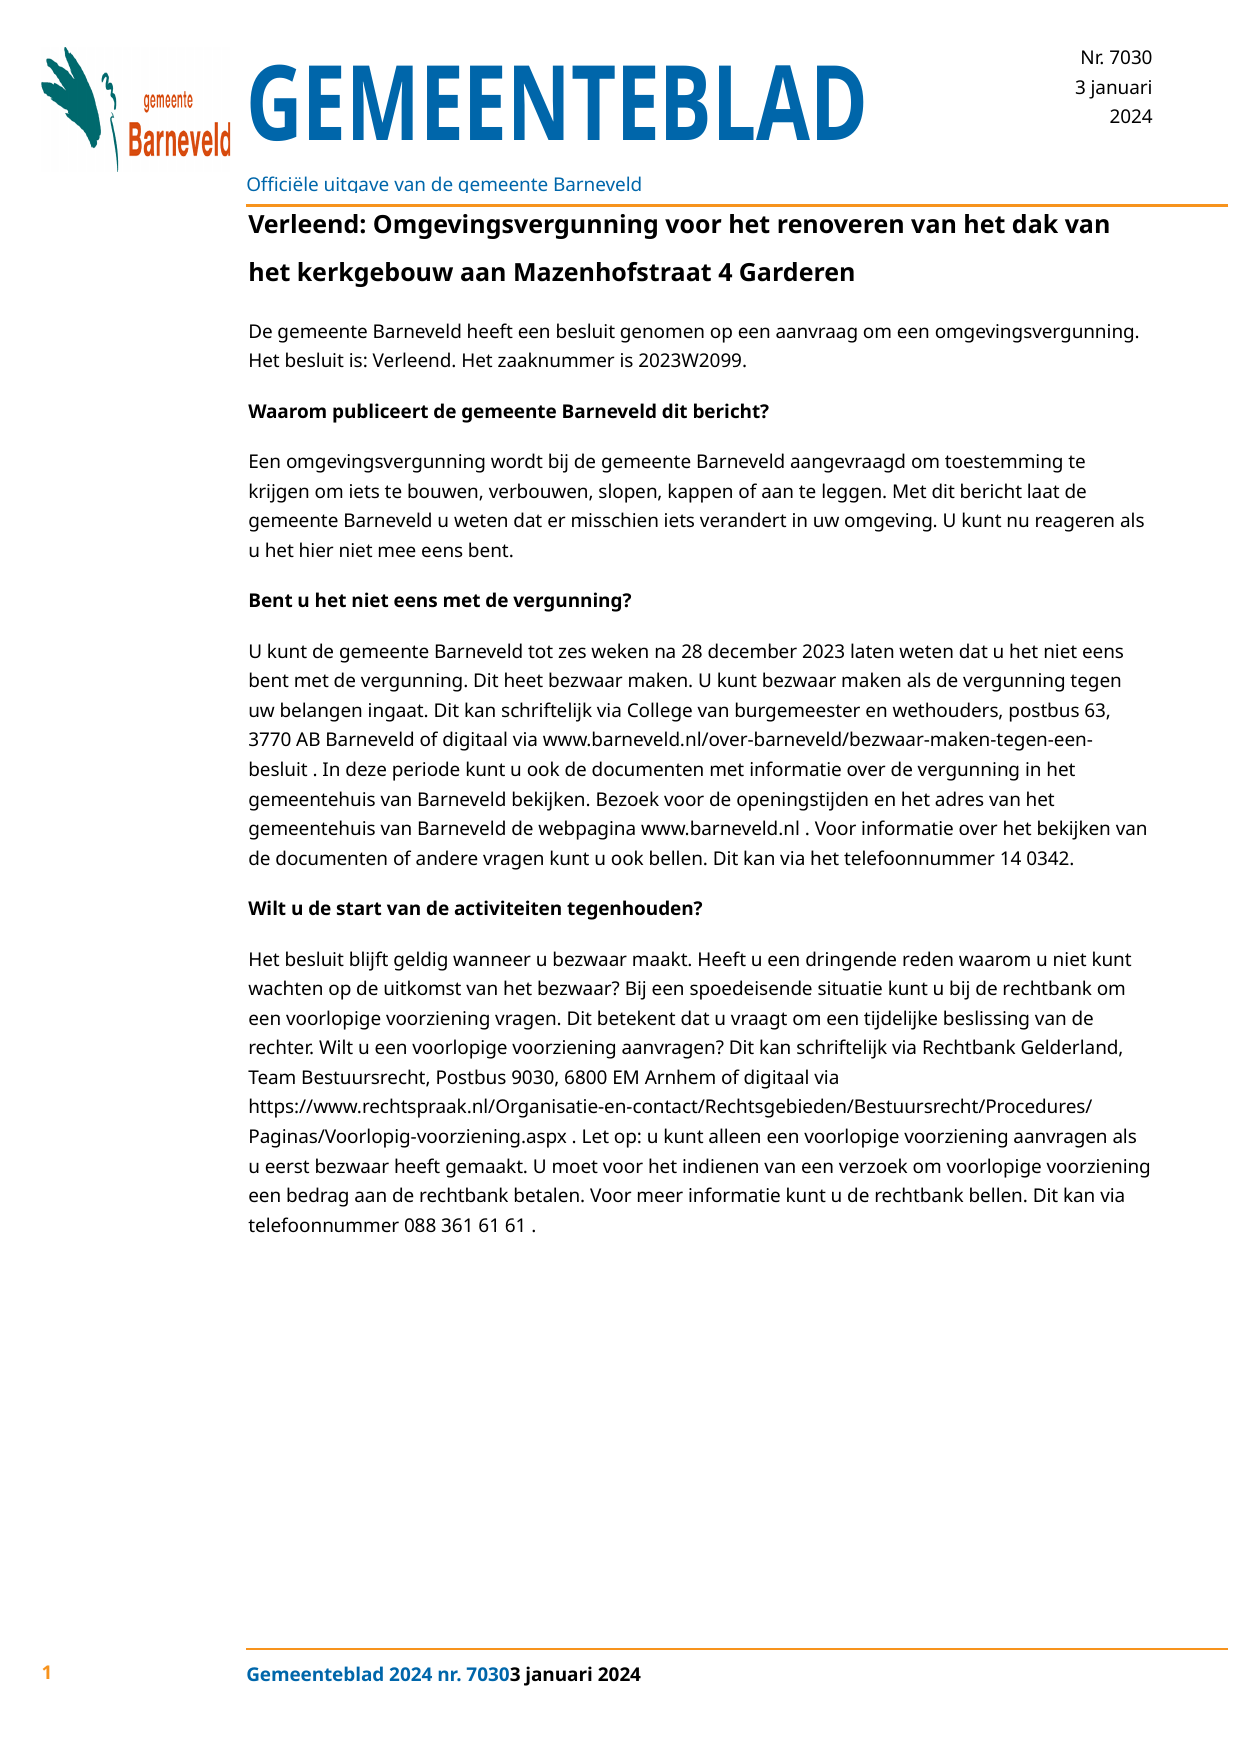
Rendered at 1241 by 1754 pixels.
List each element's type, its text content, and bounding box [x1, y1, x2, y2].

text Bent u het niet eens met de vergunning? [248, 587, 1152, 613]
text Waarom publiceert de gemeente Barneveld dit bericht? [248, 398, 1152, 424]
text Het besluit blijft geldig wanneer u bezwaar maakt. Heeft u een dringende reden waarom u niet kunt wachten op de uitkomst van het bezwaar? Bij een spoedeisende situatie kunt u bij de rechtbank om een voorlopige voorziening vragen. Dit betekent dat u vraagt om een tijdelijke beslissing van de rechter. Wilt u een voorlopige voorziening aanvragen? Dit kan schriftelijk via Rechtbank Gelderland, Team Bestuursrecht, Postbus 9030, 6800 EM Arnhem of digitaal via https://www.rechtspraak.nl/Organisatie-en-contact/Rechtsgebieden/Bestuursrecht/Procedures/Paginas/Voorlopig-voorziening.aspx . Let op: u kunt alleen een voorlopige voorziening aanvragen als u eerst bezwaar heeft gemaakt. U moet voor het indienen van een verzoek om voorlopige voorziening een bedrag aan de rechtbank betalen. Voor meer informatie kunt u de rechtbank bellen. Dit kan via telefoonnummer 088 361 61 61 . [248, 946, 1152, 1238]
picture [41, 47, 231, 172]
text De gemeente Barneveld heeft een besluit genomen op een aanvraag om een omgevingsvergunning. Het besluit is: Verleend. Het zaaknummer is 2023W2099. [248, 318, 1152, 373]
text U kunt de gemeente Barneveld tot zes weken na 28 december 2023 laten weten dat u het niet eens bent met de vergunning. Dit heet bezwaar maken. U kunt bezwaar maken als de vergunning tegen uw belangen ingaat. Dit kan schriftelijk via College van burgemeester en wethouders, postbus 63, 3770 AB Barneveld of digitaal via www.barneveld.nl/over-barneveld/bezwaar-maken-tegen-een-besluit . In deze periode kunt u ook de documenten met informatie over de vergunning in het gemeentehuis van Barneveld bekijken. Bezoek voor de openingstijden en het adres van het gemeentehuis van Barneveld de webpagina www.barneveld.nl . Voor informatie over het bekijken van de documenten of andere vragen kunt u ook bellen. Dit kan via het telefoonnummer 14 0342. [248, 638, 1152, 871]
text Wilt u de start van de activiteiten tegenhouden? [248, 895, 1152, 921]
text Een omgevingsvergunning wordt bij de gemeente Barneveld aangevraagd om toestemming te krijgen om iets te bouwen, verbouwen, slopen, kappen of aan te leggen. Met dit bericht laat de gemeente Barneveld u weten dat er misschien iets verandert in uw omgeving. U kunt nu reageren als u het hier niet mee eens bent. [248, 448, 1152, 563]
text Verleend: Omgevingsvergunning voor het renoveren van het dak van het kerkgebouw aan Mazenhofstraat 4 Garderen [248, 207, 1152, 288]
